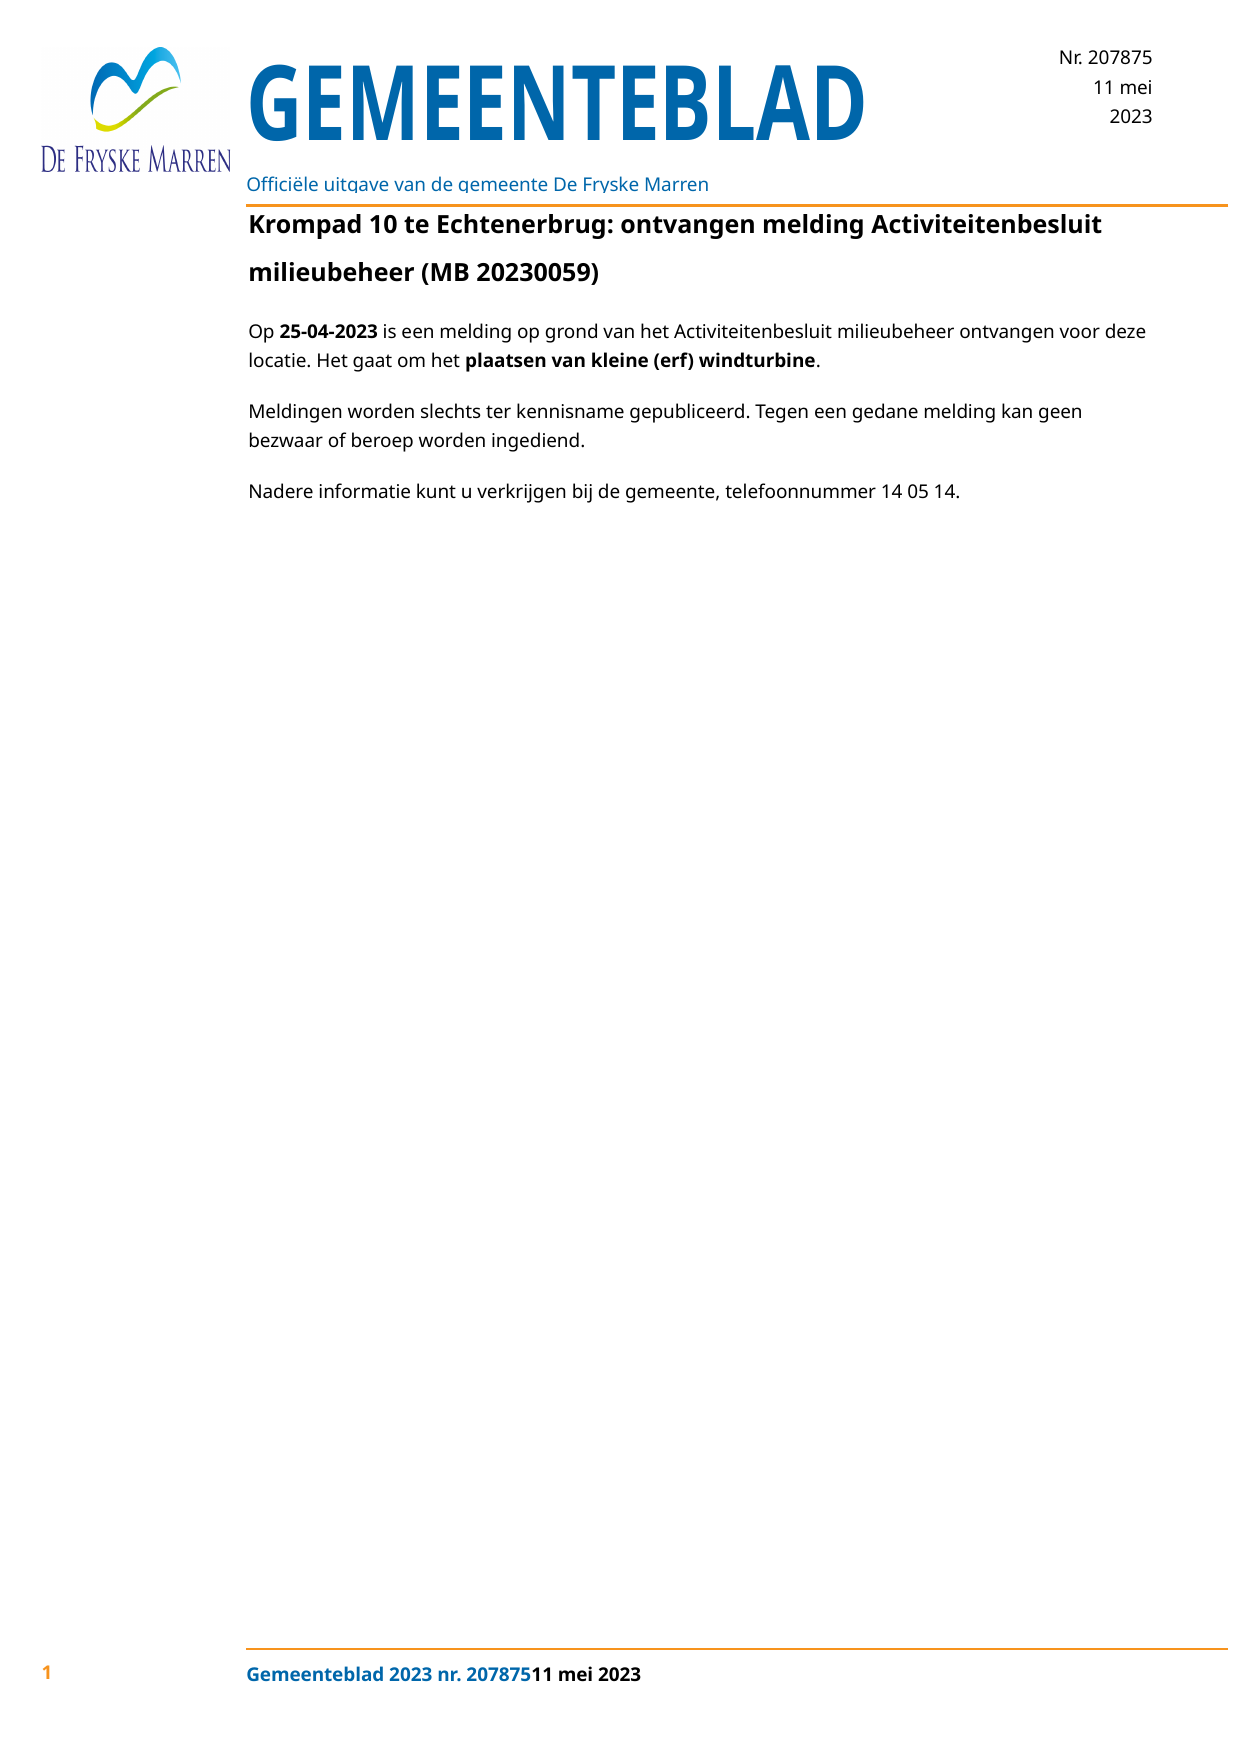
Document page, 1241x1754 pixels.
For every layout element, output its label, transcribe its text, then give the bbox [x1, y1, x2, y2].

text Krompad 10 te Echtenerbrug: ontvangen melding Activiteitenbesluit milieubeheer (MB 20230059) [248, 207, 1152, 288]
text Nadere informatie kunt u verkrijgen bij de gemeente, telefoonnummer 14 05 14. [248, 478, 1152, 504]
picture [41, 47, 231, 172]
text Meldingen worden slechts ter kennisname gepubliceerd. Tegen een gedane melding kan geen bezwaar of beroep worden ingediend. [248, 398, 1152, 453]
text Op 25-04-2023 is een melding op grond van het Activiteitenbesluit milieubeheer ontvangen voor deze locatie. Het gaat om het plaatsen van kleine (erf) windturbine. [248, 318, 1152, 373]
